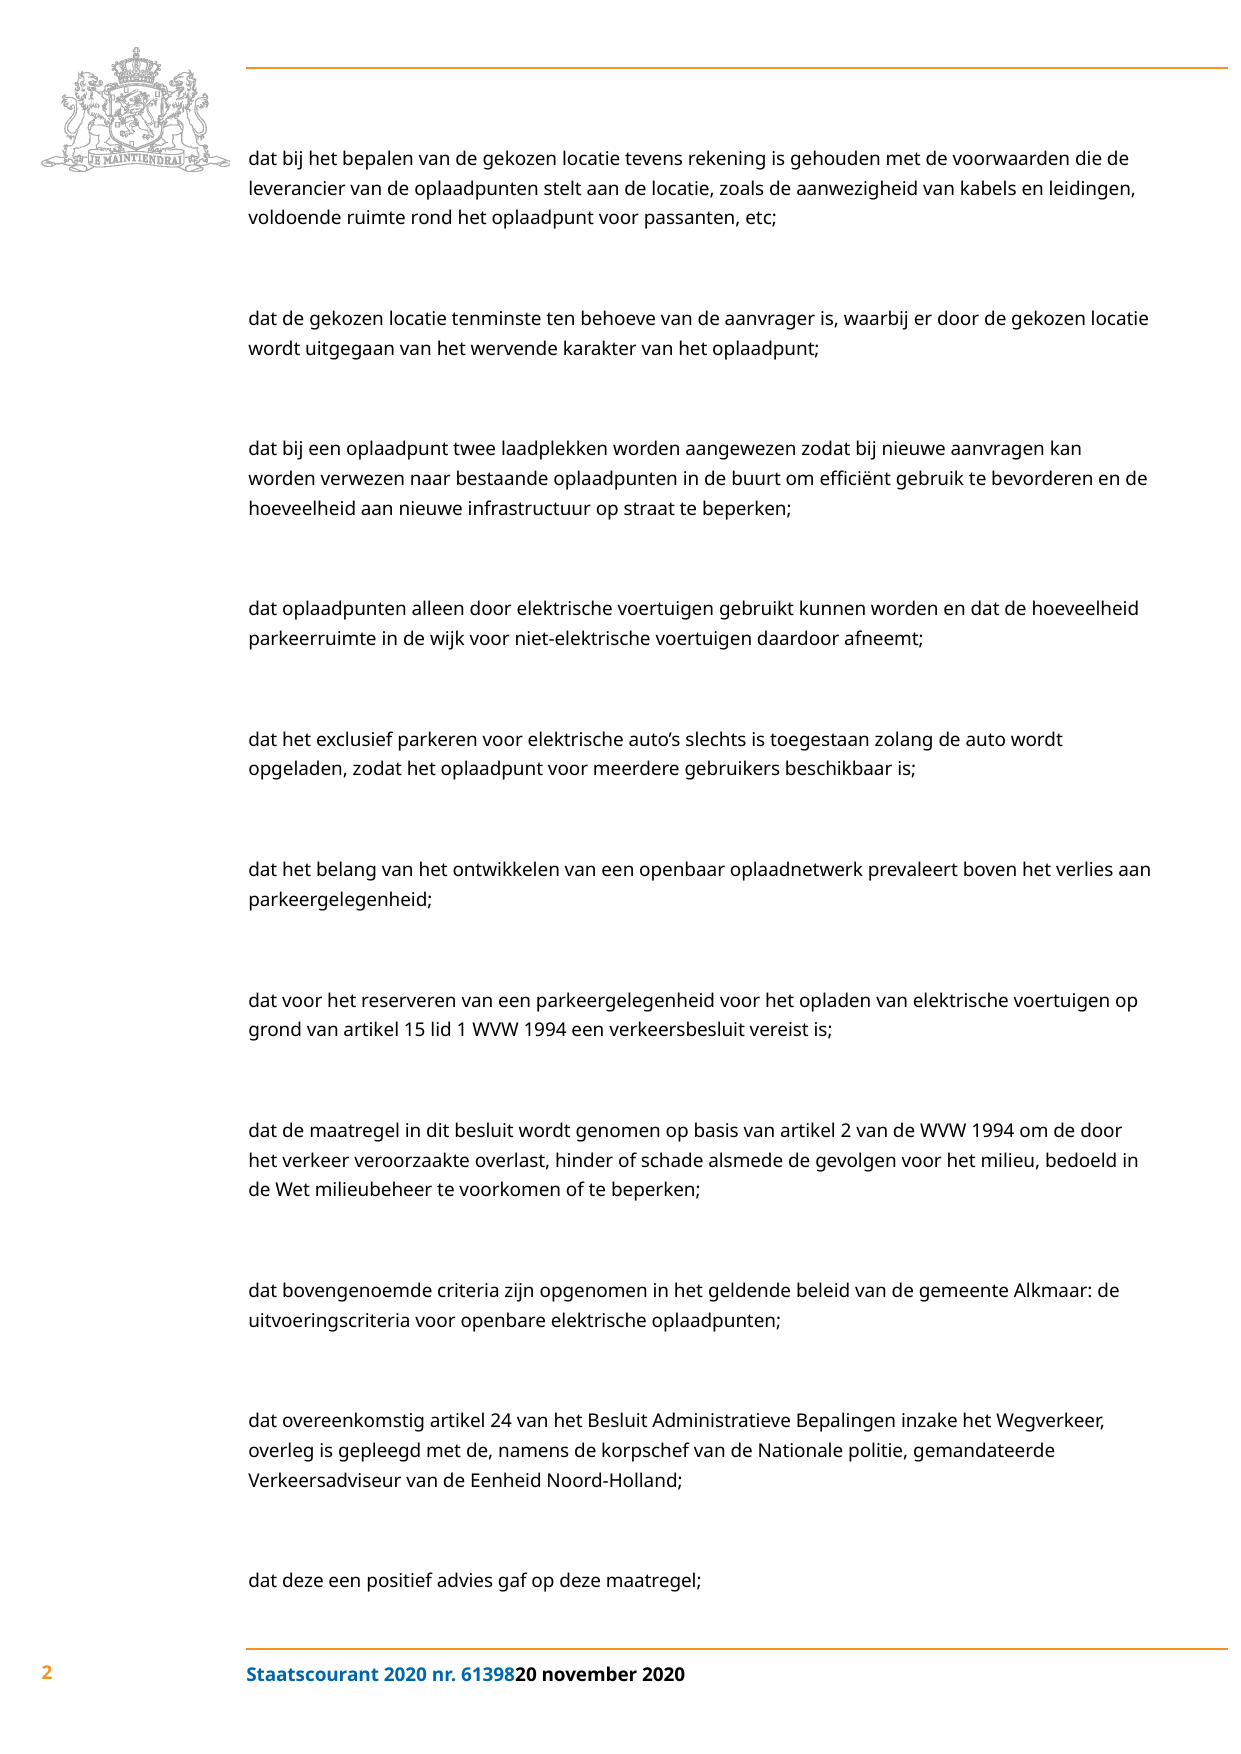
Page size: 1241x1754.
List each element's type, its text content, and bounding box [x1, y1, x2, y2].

text dat voor het reserveren van een parkeergelegenheid voor het opladen van elektrische voertuigen op grond van artikel 15 lid 1 WVW 1994 een verkeersbesluit vereist is; [248, 987, 1152, 1042]
text dat het belang van het ontwikkelen van een openbaar oplaadnetwerk prevaleert boven het verlies aan parkeergelegenheid; [248, 856, 1152, 912]
text dat de gekozen locatie tenminste ten behoeve van de aanvrager is, waarbij er door de gekozen locatie wordt uitgegaan van het wervende karakter van het oplaadpunt; [248, 305, 1152, 361]
text dat bovengenoemde criteria zijn opgenomen in het geldende beleid van de gemeente Alkmaar: de uitvoeringscriteria voor openbare elektrische oplaadpunten; [248, 1277, 1152, 1333]
text dat deze een positief advies gaf op deze maatregel; [248, 1568, 1152, 1593]
text dat bij het bepalen van de gekozen locatie tevens rekening is gehouden met de voorwaarden die de leverancier van de oplaadpunten stelt aan de locatie, zoals de aanwezigheid van kabels en leidingen, voldoende ruimte rond het oplaadpunt voor passanten, etc; [248, 145, 1152, 230]
text dat overeenkomstig artikel 24 van het Besluit Administratieve Bepalingen inzake het Wegverkeer, overleg is gepleegd met de, namens de korpschef van de Nationale politie, gemandateerde Verkeersadviseur van de Eenheid Noord-Holland; [248, 1408, 1152, 1493]
text dat bij een oplaadpunt twee laadplekken worden aangewezen zodat bij nieuwe aanvragen kan worden verwezen naar bestaande oplaadpunten in de buurt om efficiënt gebruik te bevorderen en de hoeveelheid aan nieuwe infrastructuur op straat te beperken; [248, 436, 1152, 521]
text dat het exclusief parkeren voor elektrische auto’s slechts is toegestaan zolang de auto wordt opgeladen, zodat het oplaadpunt voor meerdere gebruikers beschikbaar is; [248, 726, 1152, 781]
text dat de maatregel in dit besluit wordt genomen op basis van artikel 2 van de WVW 1994 om de door het verkeer veroorzaakte overlast, hinder of schade alsmede de gevolgen voor het milieu, bedoeld in de Wet milieubeheer te voorkomen of te beperken; [248, 1117, 1152, 1202]
picture [41, 47, 231, 172]
text dat oplaadpunten alleen door elektrische voertuigen gebruikt kunnen worden en dat de hoeveelheid parkeerruimte in de wijk voor niet-elektrische voertuigen daardoor afneemt; [248, 596, 1152, 651]
